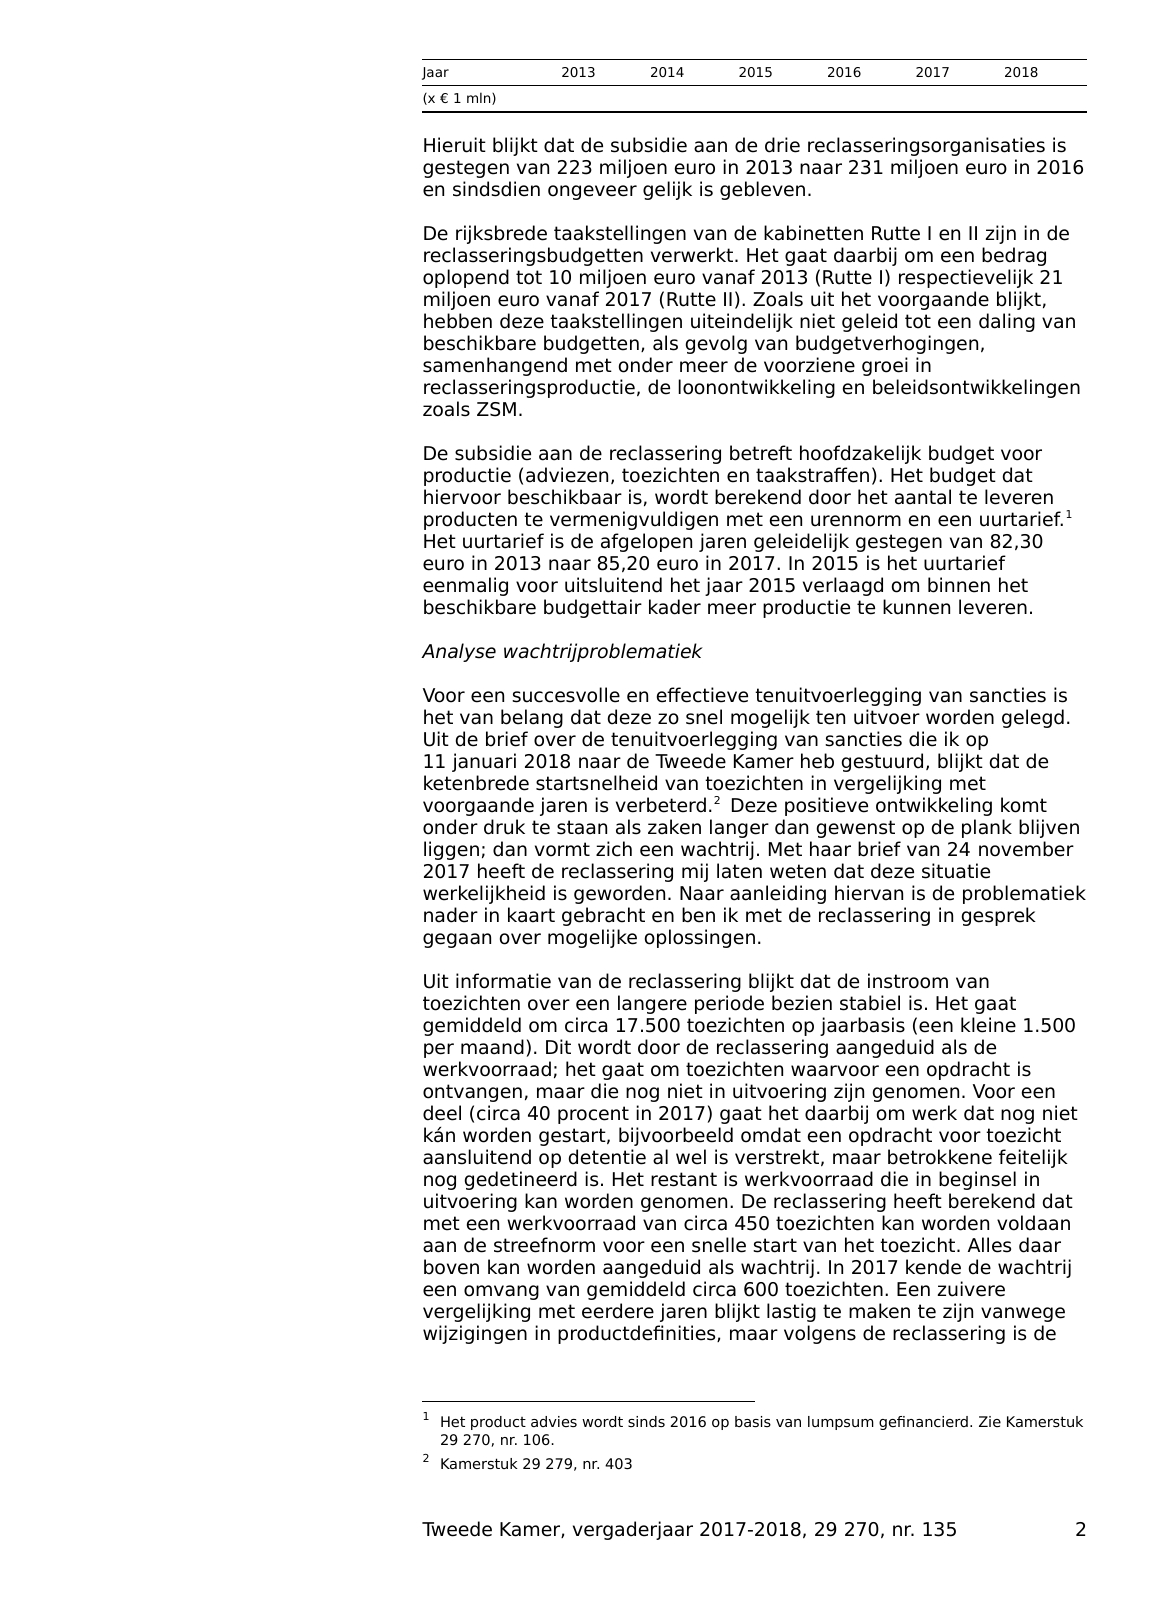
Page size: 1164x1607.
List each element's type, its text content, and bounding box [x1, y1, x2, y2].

text Voor een succesvolle en effectieve tenuitvoerlegging van sancties is het van belang dat deze zo snel mogelijk ten uitvoer worden gelegd. Uit de brief over de tenuitvoerlegging van sancties die ik op 11 januari 2018 naar de Tweede Kamer heb gestuurd, blijkt dat de ketenbrede startsnelheid van toezichten in vergelijking met voorgaande jaren is verbeterd. Deze positieve ontwikkeling komt onder druk te staan als zaken langer dan gewenst op de plank blijven liggen; dan vormt zich een wachtrij. Met haar brief van 24 november 2017 heeft de reclassering mij laten weten dat deze situatie werkelijkheid is geworden. Naar aanleiding hiervan is de problematiek nader in kaart gebracht en ben ik met de reclassering in gesprek gegaan over mogelijke oplossingen. [422, 685, 1087, 949]
table_cell [644, 86, 732, 111]
table_header 2016 [821, 60, 909, 85]
table_cell [555, 86, 644, 111]
text Uit informatie van de reclassering blijkt dat de instroom van toezichten over een langere periode bezien stabiel is. Het gaat gemiddeld om circa 17.500 toezichten op jaarbasis (een kleine 1.500 per maand). Dit wordt door de reclassering aangeduid als de werkvoorraad; het gaat om toezichten waarvoor een opdracht is ontvangen, maar die nog niet in uitvoering zijn genomen. Voor een deel (circa 40 procent in 2017) gaat het daarbij om werk dat nog niet kán worden gestart, bijvoorbeeld omdat een opdracht voor toezicht aansluitend op detentie al wel is verstrekt, maar betrokkene feitelijk nog gedetineerd is. Het restant is werkvoorraad die in beginsel in uitvoering kan worden genomen. De reclassering heeft berekend dat met een werkvoorraad van circa 450 toezichten kan worden voldaan aan de streefnorm voor een snelle start van het toezicht. Alles daar boven kan worden aangeduid als wachtrij. In 2017 kende de wachtrij een omvang van gemiddeld circa 600 toezichten. Een zuivere vergelijking met eerdere jaren blijkt lastig te maken te zijn vanwege wijzigingen in productdefinities, maar volgens de reclassering is de [422, 971, 1087, 1344]
table_cell [998, 86, 1087, 111]
table_cell [821, 86, 909, 111]
table_header 2014 [644, 60, 732, 85]
text Hieruit blijkt dat de subsidie aan de drie reclasseringsorganisaties is gestegen van 223 miljoen euro in 2013 naar 231 miljoen euro in 2016 en sindsdien ongeveer gelijk is gebleven. [422, 134, 1087, 201]
table_header 2018 [998, 60, 1087, 85]
text Het product advies wordt sinds 2016 op basis van lumpsum gefinancierd. Zie Kamerstuk 29 270, nr. 106. [422, 1410, 1087, 1449]
table_cell (x € 1 mln) [422, 86, 555, 111]
table_cell [732, 86, 821, 111]
text De subsidie aan de reclassering betreft hoofdzakelijk budget voor productie (adviezen, toezichten en taakstraffen). Het budget dat hiervoor beschikbaar is, wordt berekend door het aantal te leveren producten te vermenigvuldigen met een urennorm en een uurtarief. Het uurtarief is de afgelopen jaren geleidelijk gestegen van 82,30 euro in 2013 naar 85,20 euro in 2017. In 2015 is het uurtarief eenmalig voor uitsluitend het jaar 2015 verlaagd om binnen het beschikbare budgettair kader meer productie te kunnen leveren. [422, 443, 1087, 618]
table_header 2013 [555, 60, 644, 85]
text De rijksbrede taakstellingen van de kabinetten Rutte I en II zijn in de reclasseringsbudgetten verwerkt. Het gaat daarbij om een bedrag oplopend tot 10 miljoen euro vanaf 2013 (Rutte I) respectievelijk 21 miljoen euro vanaf 2017 (Rutte II). Zoals uit het voorgaande blijkt, hebben deze taakstellingen uiteindelijk niet geleid tot een daling van beschikbare budgetten, als gevolg van budgetverhogingen, samenhangend met onder meer de voorziene groei in reclasseringsproductie, de loonontwikkeling en beleidsontwikkelingen zoals ZSM. [422, 223, 1087, 421]
subtitle Analyse wachtrijproblematiek [422, 641, 1087, 663]
table_header Jaar [422, 60, 555, 85]
table_header 2017 [910, 60, 998, 85]
text Kamerstuk 29 279, nr. 403 [422, 1452, 1087, 1474]
table_header 2015 [732, 60, 821, 85]
table_cell [910, 86, 998, 111]
